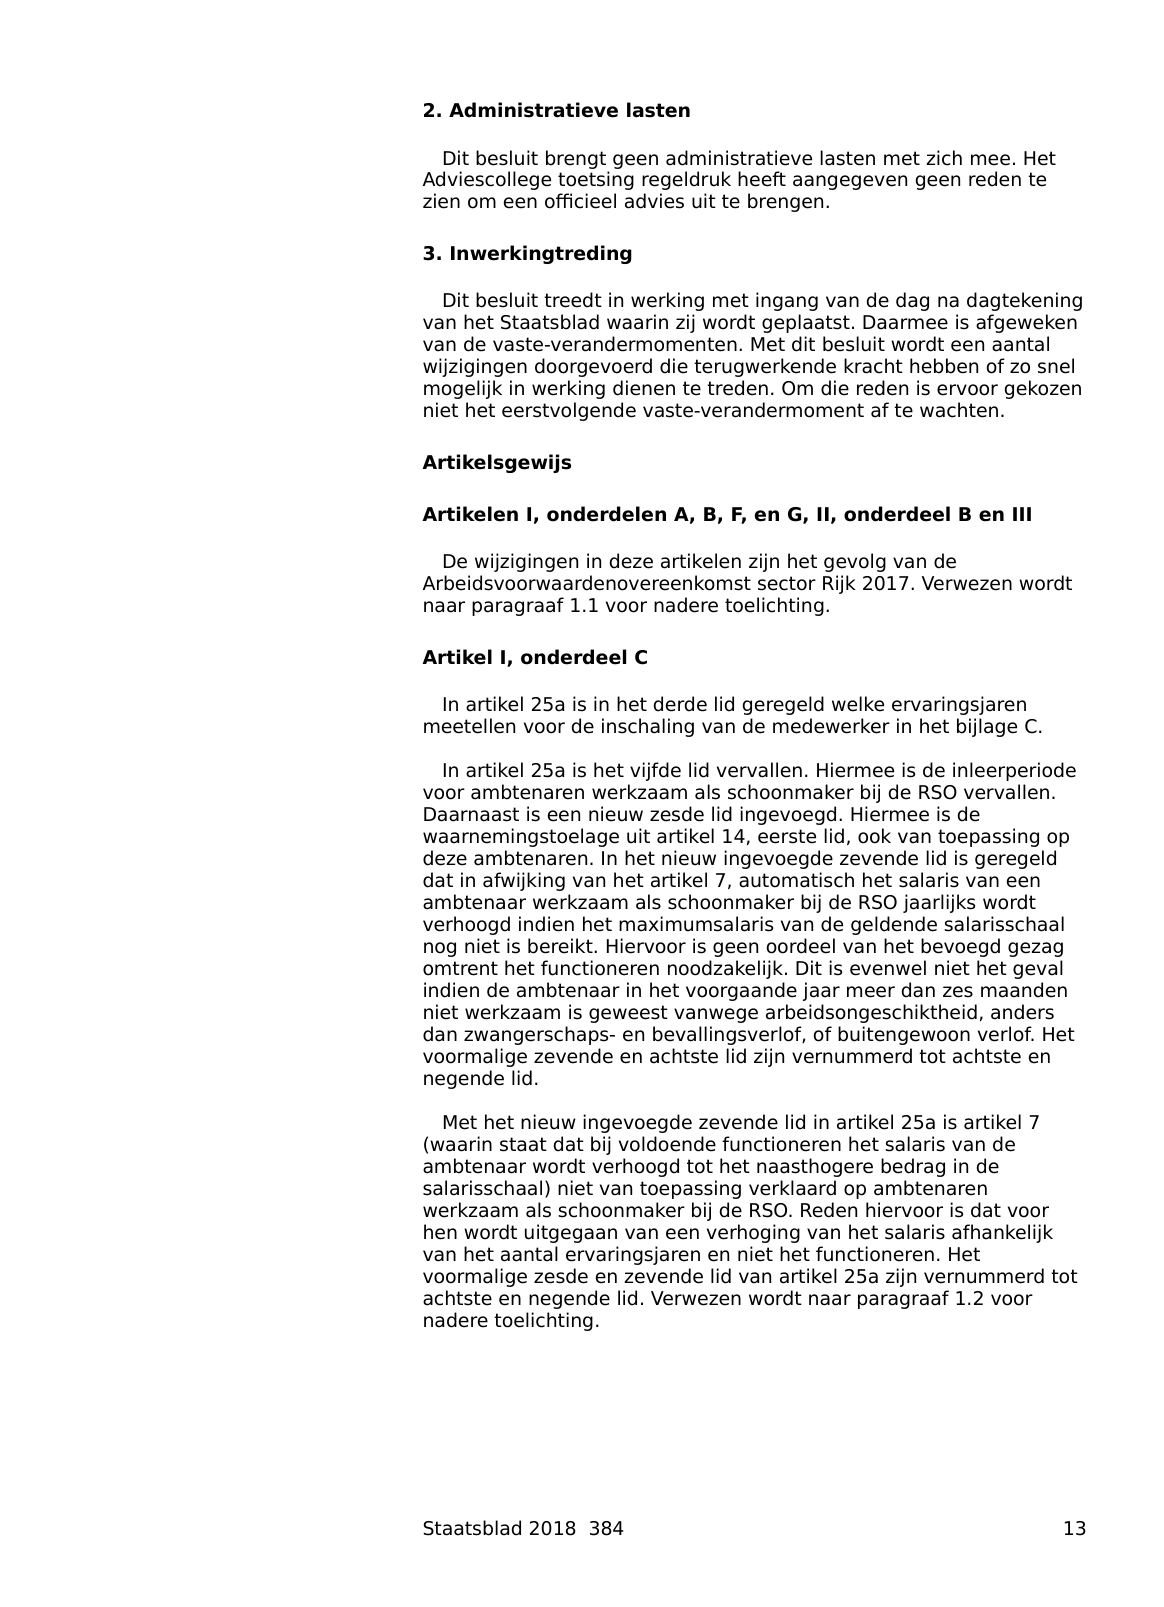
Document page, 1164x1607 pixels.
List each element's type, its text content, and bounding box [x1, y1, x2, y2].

subtitle Artikelsgewijs [422, 452, 1087, 474]
subtitle Artikel I, onderdeel C [422, 647, 1087, 669]
text De wijzigingen in deze artikelen zijn het gevolg van de Arbeidsvoorwaardenovereenkomst sector Rijk 2017. Verwezen wordt naar paragraaf 1.1 voor nadere toelichting. [422, 551, 1087, 617]
subtitle 2. Administratieve lasten [422, 100, 1087, 122]
text In artikel 25a is in het derde lid geregeld welke ervaringsjaren meetellen voor de inschaling van de medewerker in het bijlage C. [422, 694, 1087, 738]
text Dit besluit treedt in werking met ingang van de dag na dagtekening van het Staatsblad waarin zij wordt geplaatst. Daarmee is afgeweken van de vaste-verandermomenten. Met dit besluit wordt een aantal wijzigingen doorgevoerd die terugwerkende kracht hebben of zo snel mogelijk in werking dienen te treden. Om die reden is ervoor gekozen niet het eerstvolgende vaste-verandermoment af te wachten. [422, 290, 1087, 422]
text Dit besluit brengt geen administratieve lasten met zich mee. Het Adviescollege toetsing regeldruk heeft aangegeven geen reden te zien om een officieel advies uit te brengen. [422, 147, 1087, 213]
text Met het nieuw ingevoegde zevende lid in artikel 25a is artikel 7 (waarin staat dat bij voldoende functioneren het salaris van de ambtenaar wordt verhoogd tot het naasthogere bedrag in de salarisschaal) niet van toepassing verklaard op ambtenaren werkzaam als schoonmaker bij de RSO. Reden hiervoor is dat voor hen wordt uitgegaan van een verhoging van het salaris afhankelijk van het aantal ervaringsjaren en niet het functioneren. Het voormalige zesde en zevende lid van artikel 25a zijn vernummerd tot achtste en negende lid. Verwezen wordt naar paragraaf 1.2 voor nadere toelichting. [422, 1112, 1087, 1332]
subtitle Artikelen I, onderdelen A, B, F, en G, II, onderdeel B en III [422, 504, 1087, 526]
text In artikel 25a is het vijfde lid vervallen. Hiermee is de inleerperiode voor ambtenaren werkzaam als schoonmaker bij de RSO vervallen. Daarnaast is een nieuw zesde lid ingevoegd. Hiermee is de waarnemingstoelage uit artikel 14, eerste lid, ook van toepassing op deze ambtenaren. In het nieuw ingevoegde zevende lid is geregeld dat in afwijking van het artikel 7, automatisch het salaris van een ambtenaar werkzaam als schoonmaker bij de RSO jaarlijks wordt verhoogd indien het maximumsalaris van de geldende salarisschaal nog niet is bereikt. Hiervoor is geen oordeel van het bevoegd gezag omtrent het functioneren noodzakelijk. Dit is evenwel niet het geval indien de ambtenaar in het voorgaande jaar meer dan zes maanden niet werkzaam is geweest vanwege arbeidsongeschiktheid, anders dan zwangerschaps- en bevallingsverlof, of buitengewoon verlof. Het voormalige zevende en achtste lid zijn vernummerd tot achtste en negende lid. [422, 760, 1087, 1090]
subtitle 3. Inwerkingtreding [422, 243, 1087, 265]
